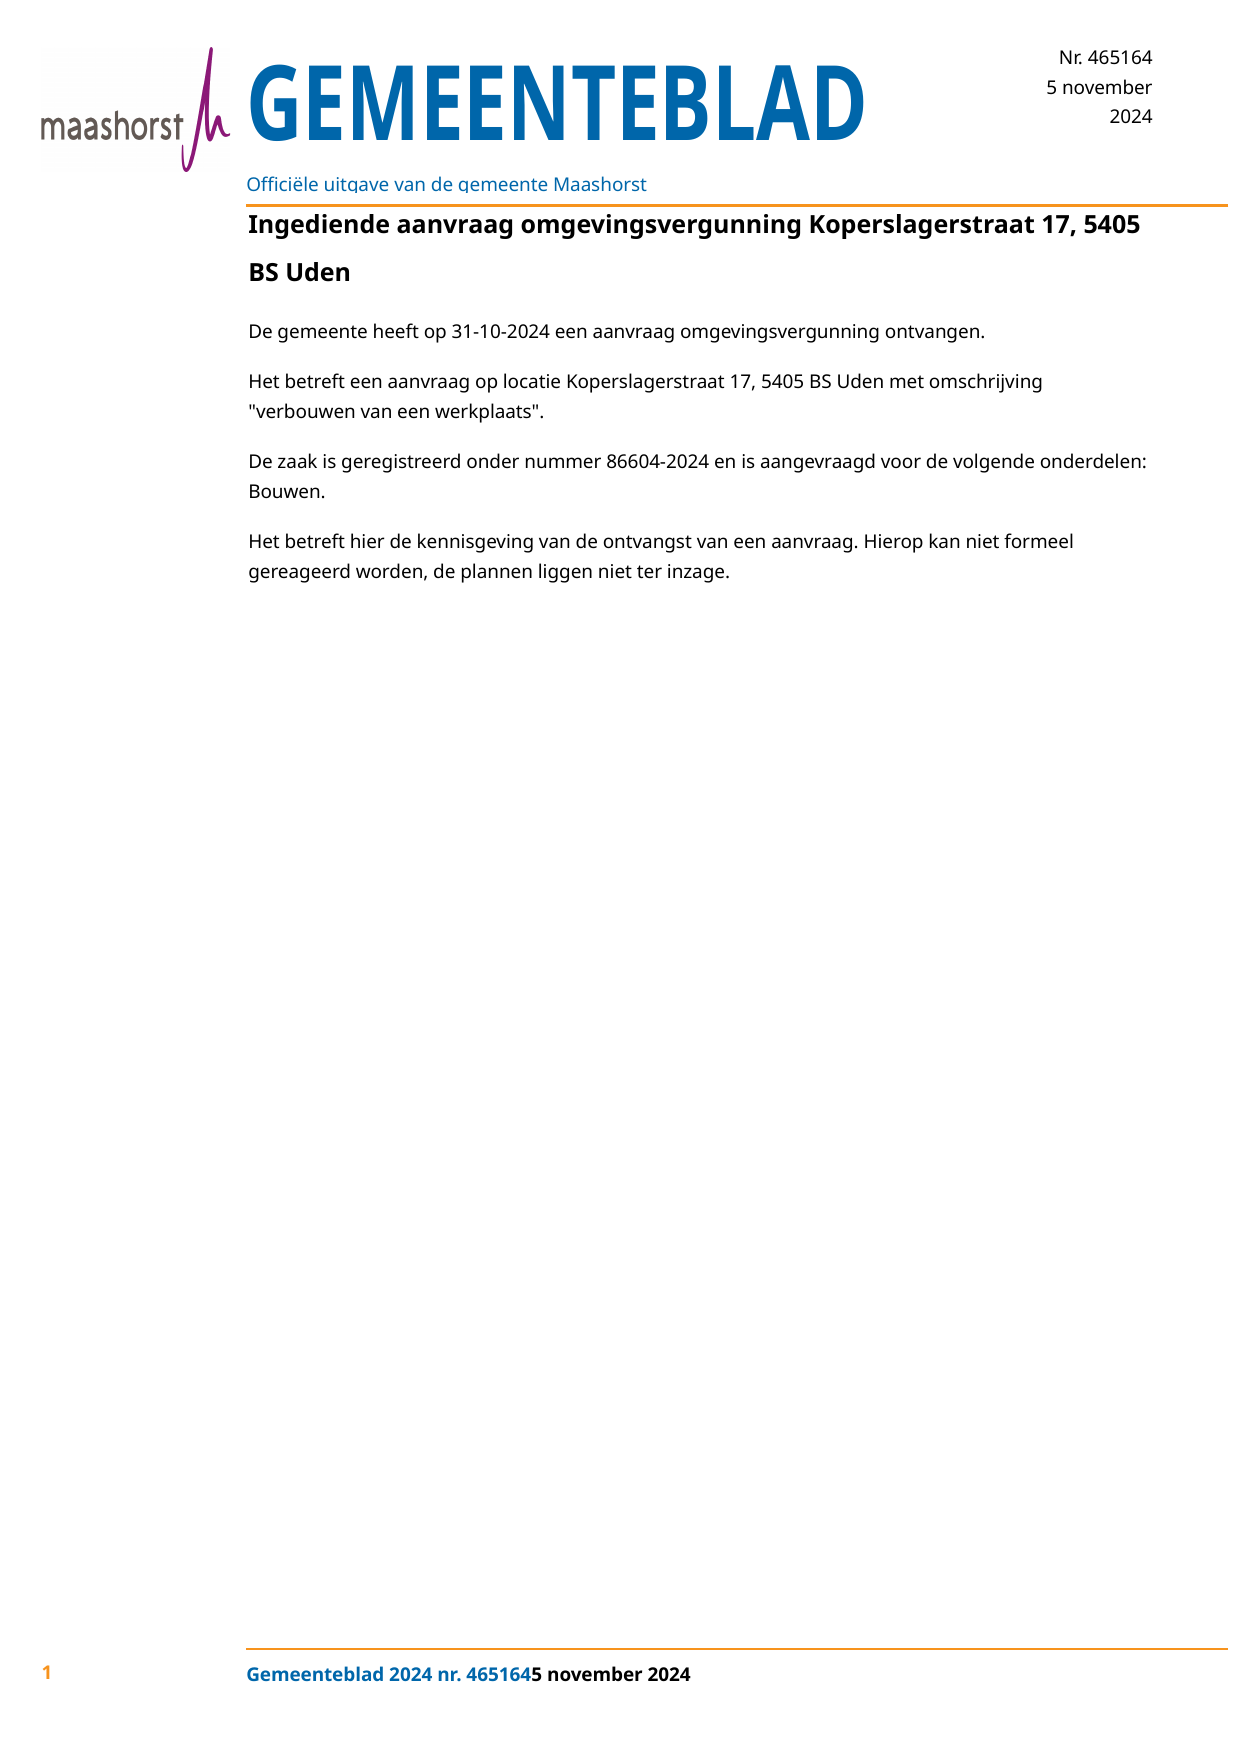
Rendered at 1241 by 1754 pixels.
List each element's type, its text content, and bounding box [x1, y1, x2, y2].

text De gemeente heeft op 31-10-2024 een aanvraag omgevingsvergunning ontvangen. [248, 318, 1152, 344]
picture [41, 47, 231, 172]
text Het betreft een aanvraag op locatie Koperslagerstraat 17, 5405 BS Uden met omschrijving "verbouwen van een werkplaats". [248, 368, 1152, 424]
text De zaak is geregistreerd onder nummer 86604-2024 en is aangevraagd voor de volgende onderdelen: Bouwen. [248, 448, 1152, 504]
text Het betreft hier de kennisgeving van de ontvangst van een aanvraag. Hierop kan niet formeel gereageerd worden, de plannen liggen niet ter inzage. [248, 528, 1152, 584]
text Ingediende aanvraag omgevingsvergunning Koperslagerstraat 17, 5405 BS Uden [248, 207, 1152, 288]
